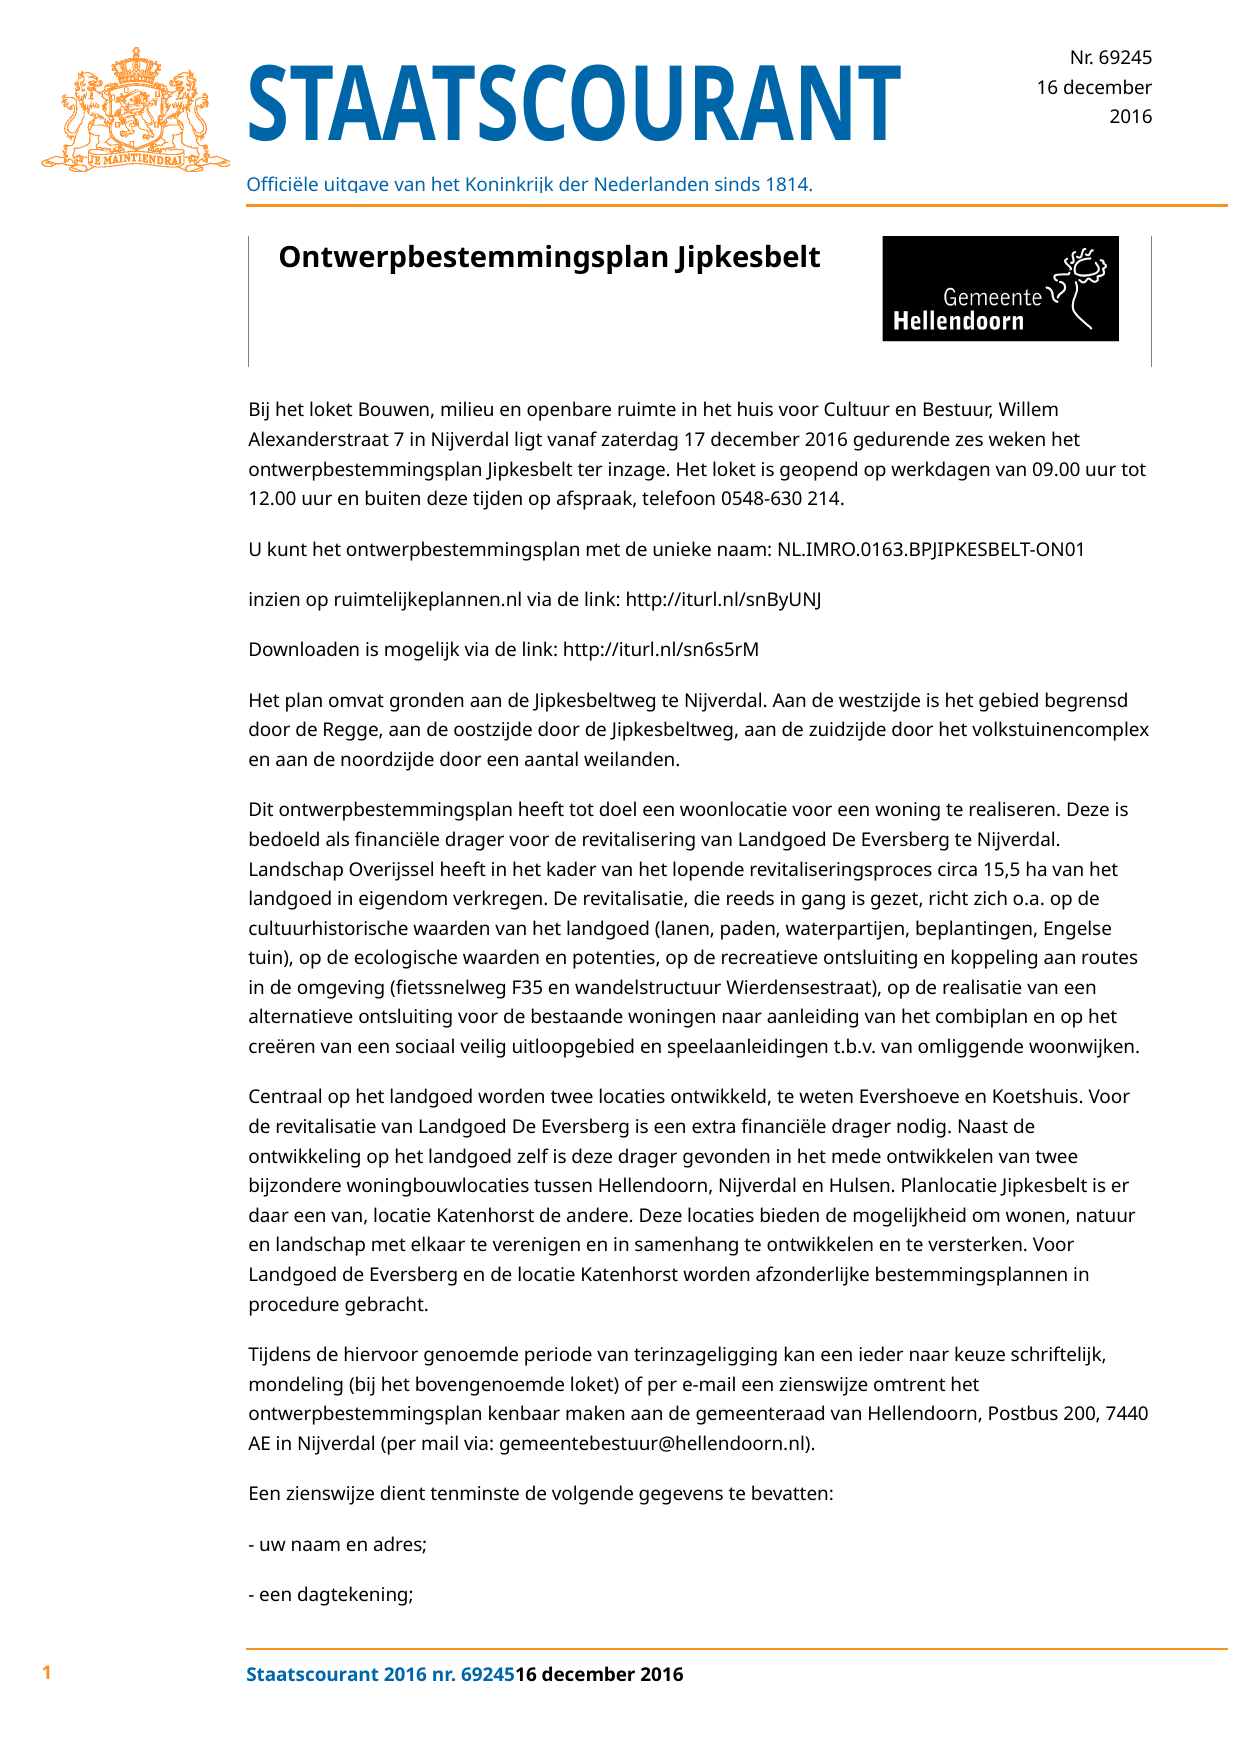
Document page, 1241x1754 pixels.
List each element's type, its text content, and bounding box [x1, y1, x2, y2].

text Tijdens de hiervoor genoemde periode van terinzageligging kan een ieder naar keuze schriftelijk, mondeling (bij het bovengenoemde loket) of per e-mail een zienswijze omtrent het ontwerpbestemmingsplan kenbaar maken aan de gemeenteraad van Hellendoorn, Postbus 200, 7440 AE in Nijverdal (per mail via: gemeentebestuur@hellendoorn.nl). [248, 1341, 1152, 1456]
text Bij het loket Bouwen, milieu en openbare ruimte in het huis voor Cultuur en Bestuur, Willem Alexanderstraat 7 in Nijverdal ligt vanaf zaterdag 17 december 2016 gedurende zes weken het ontwerpbestemmingsplan Jipkesbelt ter inzage. Het loket is geopend op werkdagen van 09.00 uur tot 12.00 uur en buiten deze tijden op afspraak, telefoon 0548-630 214. [248, 397, 1152, 511]
text Een zienswijze dient tenminste de volgende gegevens te bevatten: [248, 1480, 1152, 1506]
text - uw naam en adres; [248, 1531, 1152, 1556]
text - een dagtekening; [248, 1581, 1152, 1607]
text Downloaden is mogelijk via de link: http://iturl.nl/sn6s5rM [248, 637, 1152, 662]
picture [882, 236, 1119, 342]
text Het plan omvat gronden aan de Jipkesbeltweg te Nijverdal. Aan de westzijde is het gebied begrensd door de Regge, aan de oostzijde door de Jipkesbeltweg, aan de zuidzijde door het volkstuinencomplex en aan de noordzijde door een aantal weilanden. [248, 687, 1152, 772]
text inzien op ruimtelijkeplannen.nl via de link: http://iturl.nl/snByUNJ [248, 586, 1152, 612]
table_header [850, 236, 1151, 367]
table_header Ontwerpbestemmingsplan Jipkesbelt [249, 236, 850, 367]
text Centraal op het landgoed worden twee locaties ontwikkeld, te weten Evershoeve en Koetshuis. Voor de revitalisatie van Landgoed De Eversberg is een extra financiële drager nodig. Naast de ontwikkeling op het landgoed zelf is deze drager gevonden in het mede ontwikkelen van twee bijzondere woningbouwlocaties tussen Hellendoorn, Nijverdal en Hulsen. Planlocatie Jipkesbelt is er daar een van, locatie Katenhorst de andere. Deze locaties bieden de mogelijkheid om wonen, natuur en landschap met elkaar te verenigen en in samenhang te ontwikkelen en te versterken. Voor Landgoed de Eversberg en de locatie Katenhorst worden afzonderlijke bestemmingsplannen in procedure gebracht. [248, 1084, 1152, 1316]
text U kunt het ontwerpbestemmingsplan met de unieke naam: NL.IMRO.0163.BPJIPKESBELT-ON01 [248, 536, 1152, 561]
text Dit ontwerpbestemmingsplan heeft tot doel een woonlocatie voor een woning te realiseren. Deze is bedoeld als financiële drager voor de revitalisering van Landgoed De Eversberg te Nijverdal. Landschap Overijssel heeft in het kader van het lopende revitaliseringsproces circa 15,5 ha van het landgoed in eigendom verkregen. De revitalisatie, die reeds in gang is gezet, richt zich o.a. op de cultuurhistorische waarden van het landgoed (lanen, paden, waterpartijen, beplantingen, Engelse tuin), op de ecologische waarden en potenties, op de recreatieve ontsluiting en koppeling aan routes in de omgeving (fietssnelweg F35 en wandelstructuur Wierdensestraat), op de realisatie van een alternatieve ontsluiting voor de bestaande woningen naar aanleiding van het combiplan en op het creëren van een sociaal veilig uitloopgebied en speelaanleidingen t.b.v. van omliggende woonwijken. [248, 797, 1152, 1059]
picture [41, 47, 231, 172]
